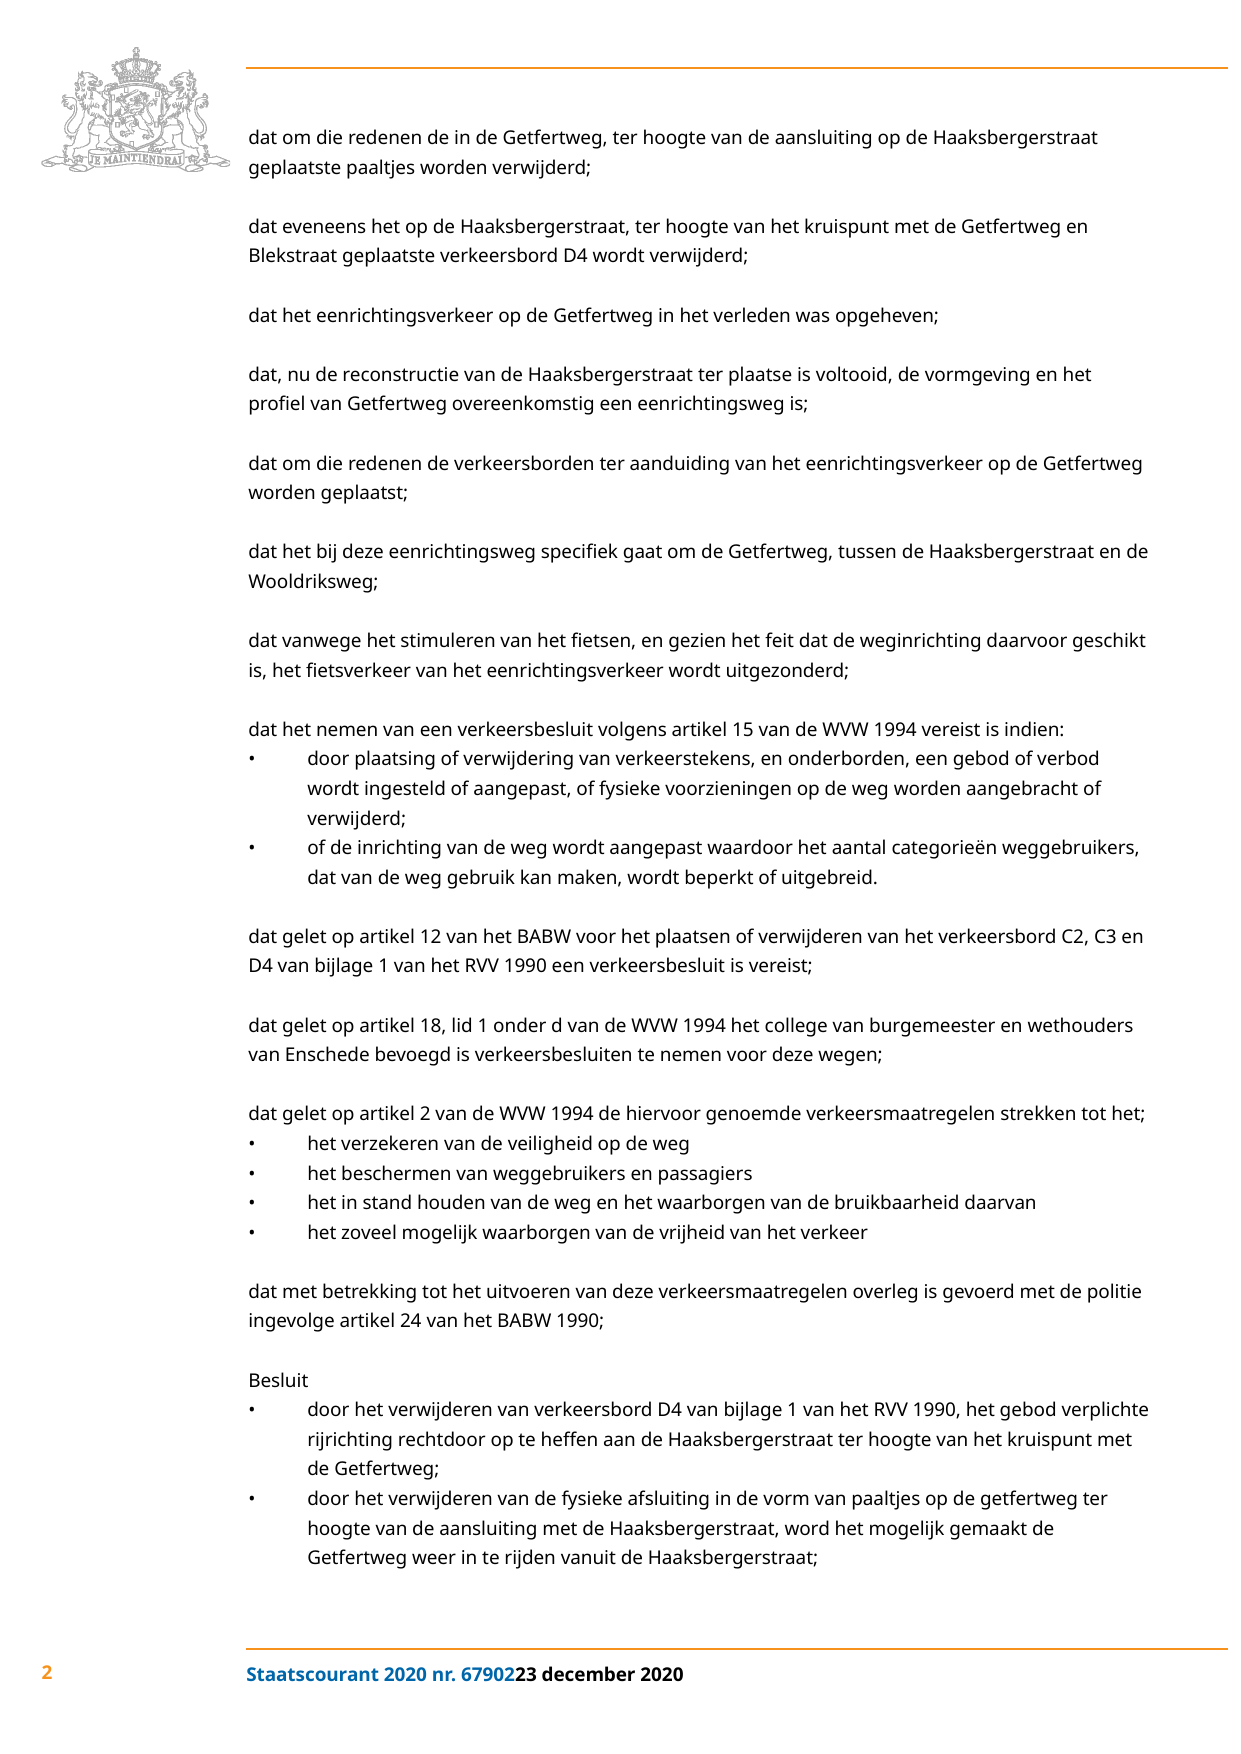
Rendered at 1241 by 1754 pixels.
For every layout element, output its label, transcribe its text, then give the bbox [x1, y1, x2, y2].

text dat, nu de reconstructie van de Haaksbergerstraat ter plaatse is voltooid, de vormgeving en het profiel van Getfertweg overeenkomstig een eenrichtingsweg is; [248, 361, 1152, 416]
text dat om die redenen de in de Getfertweg, ter hoogte van de aansluiting op de Haaksbergerstraat geplaatste paaltjes worden verwijderd; [248, 124, 1152, 180]
list of de inrichting van de weg wordt aangepast waardoor het aantal categorieën weggebruikers, dat van de weg gebruik kan maken, wordt beperkt of uitgebreid. [248, 834, 1152, 890]
picture [41, 47, 231, 172]
text dat vanwege het stimuleren van het fietsen, en gezien het feit dat de weginrichting daarvoor geschikt is, het fietsverkeer van het eenrichtingsverkeer wordt uitgezonderd; [248, 627, 1152, 683]
text Besluit [248, 1367, 1152, 1393]
text dat met betrekking tot het uitvoeren van deze verkeersmaatregelen overleg is gevoerd met de politie ingevolge artikel 24 van het BABW 1990; [248, 1278, 1152, 1333]
text dat gelet op artikel 12 van het BABW voor het plaatsen of verwijderen van het verkeersbord C2, C3 en D4 van bijlage 1 van het RVV 1990 een verkeersbesluit is vereist; [248, 923, 1152, 978]
text dat gelet op artikel 18, lid 1 onder d van de WVW 1994 het college van burgemeester en wethouders van Enschede bevoegd is verkeersbesluiten te nemen voor deze wegen; [248, 1012, 1152, 1067]
list door het verwijderen van verkeersbord D4 van bijlage 1 van het RVV 1990, het gebod verplichte rijrichting rechtdoor op te heffen aan de Haaksbergerstraat ter hoogte van het kruispunt met de Getfertweg; [248, 1396, 1152, 1481]
list het in stand houden van de weg en het waarborgen van de bruikbaarheid daarvan [248, 1189, 1152, 1215]
list het zoveel mogelijk waarborgen van de vrijheid van het verkeer [248, 1219, 1152, 1245]
text dat om die redenen de verkeersborden ter aanduiding van het eenrichtingsverkeer op de Getfertweg worden geplaatst; [248, 450, 1152, 505]
list het verzekeren van de veiligheid op de weg [248, 1130, 1152, 1156]
list door het verwijderen van de fysieke afsluiting in de vorm van paaltjes op de getfertweg ter hoogte van de aansluiting met de Haaksbergerstraat, word het mogelijk gemaakt de Getfertweg weer in te rijden vanuit de Haaksbergerstraat; [248, 1485, 1152, 1570]
text dat het nemen van een verkeersbesluit volgens artikel 15 van de WVW 1994 vereist is indien: [248, 716, 1152, 742]
list het beschermen van weggebruikers en passagiers [248, 1160, 1152, 1186]
list door plaatsing of verwijdering van verkeerstekens, en onderborden, een gebod of verbod wordt ingesteld of aangepast, of fysieke voorzieningen op de weg worden aangebracht of verwijderd; [248, 746, 1152, 831]
text dat het bij deze eenrichtingsweg specifiek gaat om de Getfertweg, tussen de Haaksbergerstraat en de Wooldriksweg; [248, 538, 1152, 594]
text dat eveneens het op de Haaksbergerstraat, ter hoogte van het kruispunt met de Getfertweg en Blekstraat geplaatste verkeersbord D4 wordt verwijderd; [248, 213, 1152, 268]
text dat gelet op artikel 2 van de WVW 1994 de hiervoor genoemde verkeersmaatregelen strekken tot het; [248, 1101, 1152, 1126]
text dat het eenrichtingsverkeer op de Getfertweg in het verleden was opgeheven; [248, 302, 1152, 328]
